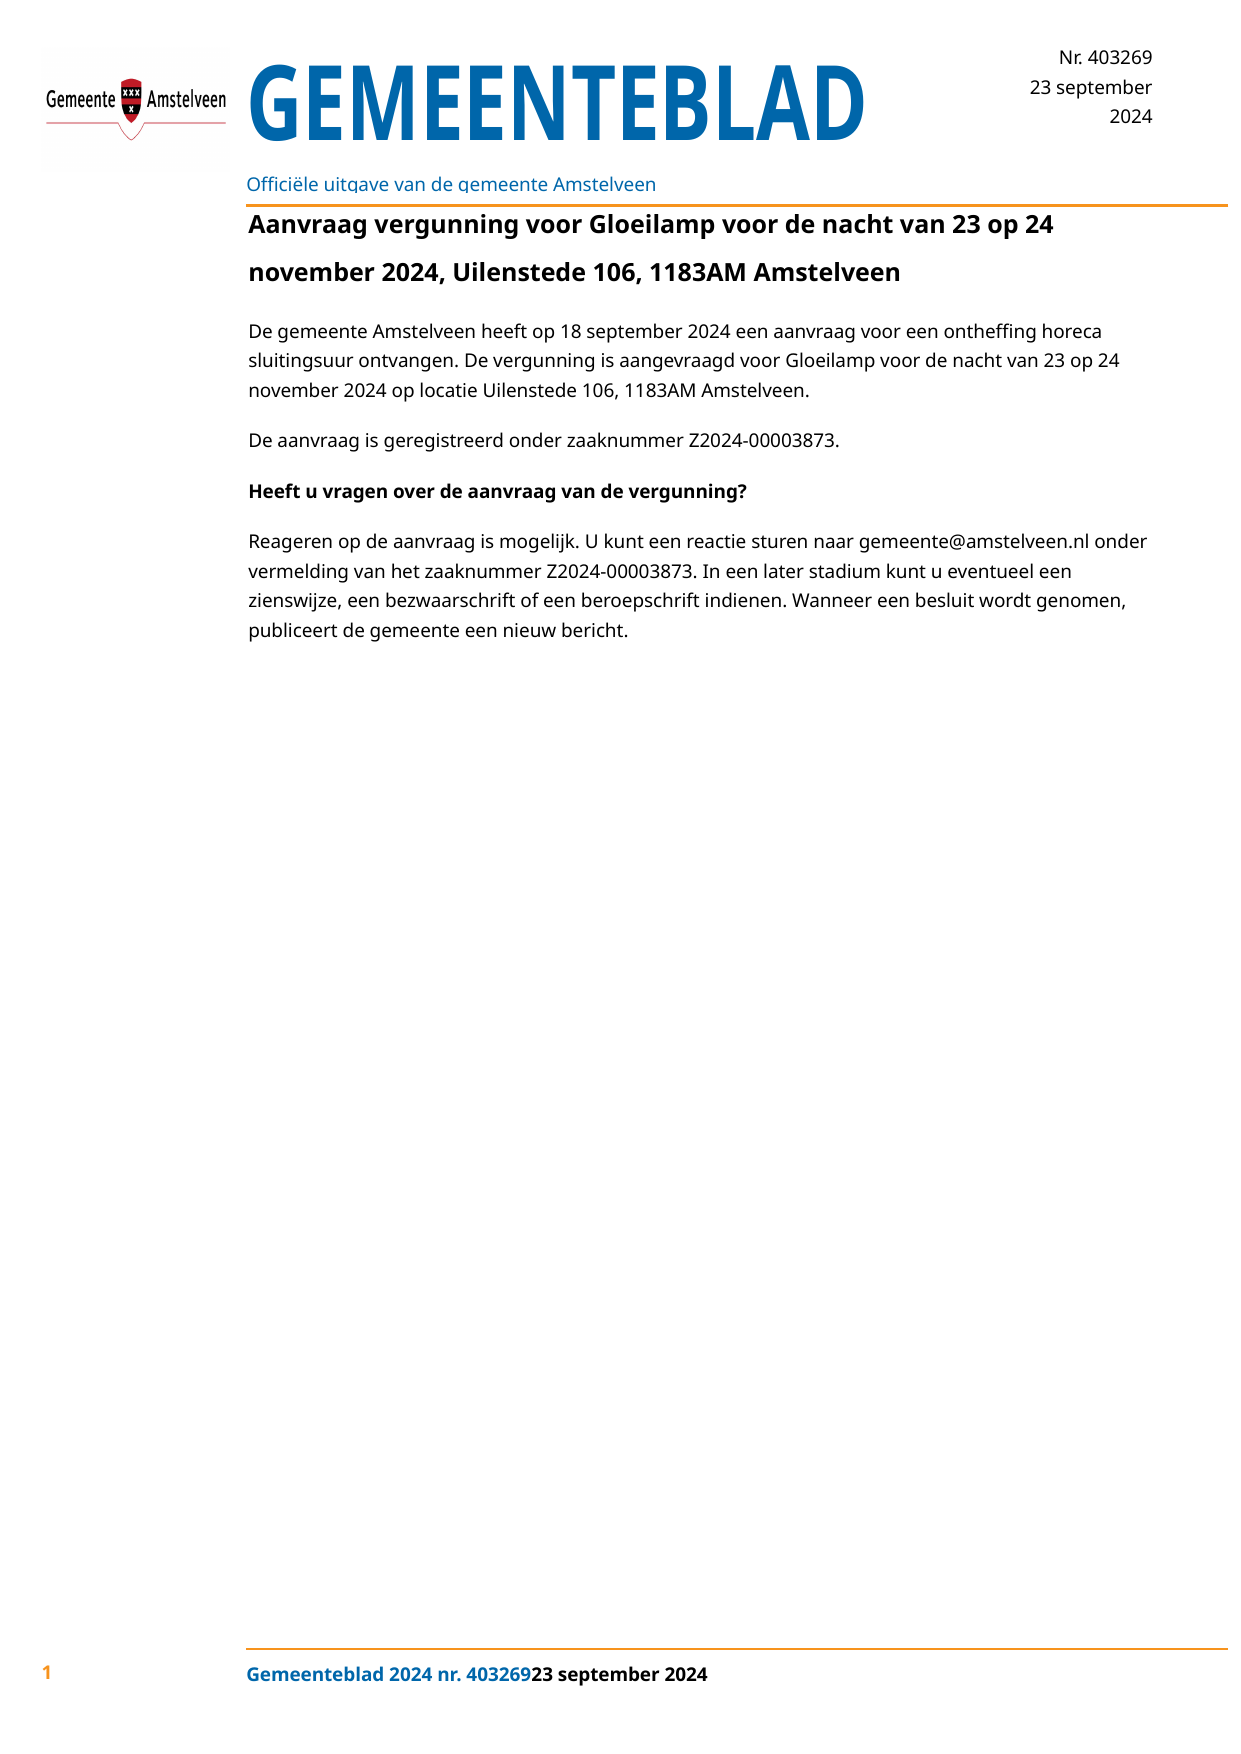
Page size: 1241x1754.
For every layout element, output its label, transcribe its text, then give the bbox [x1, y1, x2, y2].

text Reageren op de aanvraag is mogelijk. U kunt een reactie sturen naar gemeente@amstelveen.nl onder vermelding van het zaaknummer Z2024-00003873. In een later stadium kunt u eventueel een zienswijze, een bezwaarschrift of een beroepschrift indienen. Wanneer een besluit wordt genomen, publiceert de gemeente een nieuw bericht. [248, 528, 1152, 643]
text De aanvraag is geregistreerd onder zaaknummer Z2024-00003873. [248, 427, 1152, 453]
text Aanvraag vergunning voor Gloeilamp voor de nacht van 23 op 24 november 2024, Uilenstede 106, 1183AM Amstelveen [248, 207, 1152, 288]
text Heeft u vragen over de aanvraag van de vergunning? [248, 478, 1152, 504]
picture [41, 47, 231, 172]
text De gemeente Amstelveen heeft op 18 september 2024 een aanvraag voor een ontheffing horeca sluitingsuur ontvangen. De vergunning is aangevraagd voor Gloeilamp voor de nacht van 23 op 24 november 2024 op locatie Uilenstede 106, 1183AM Amstelveen. [248, 318, 1152, 403]
